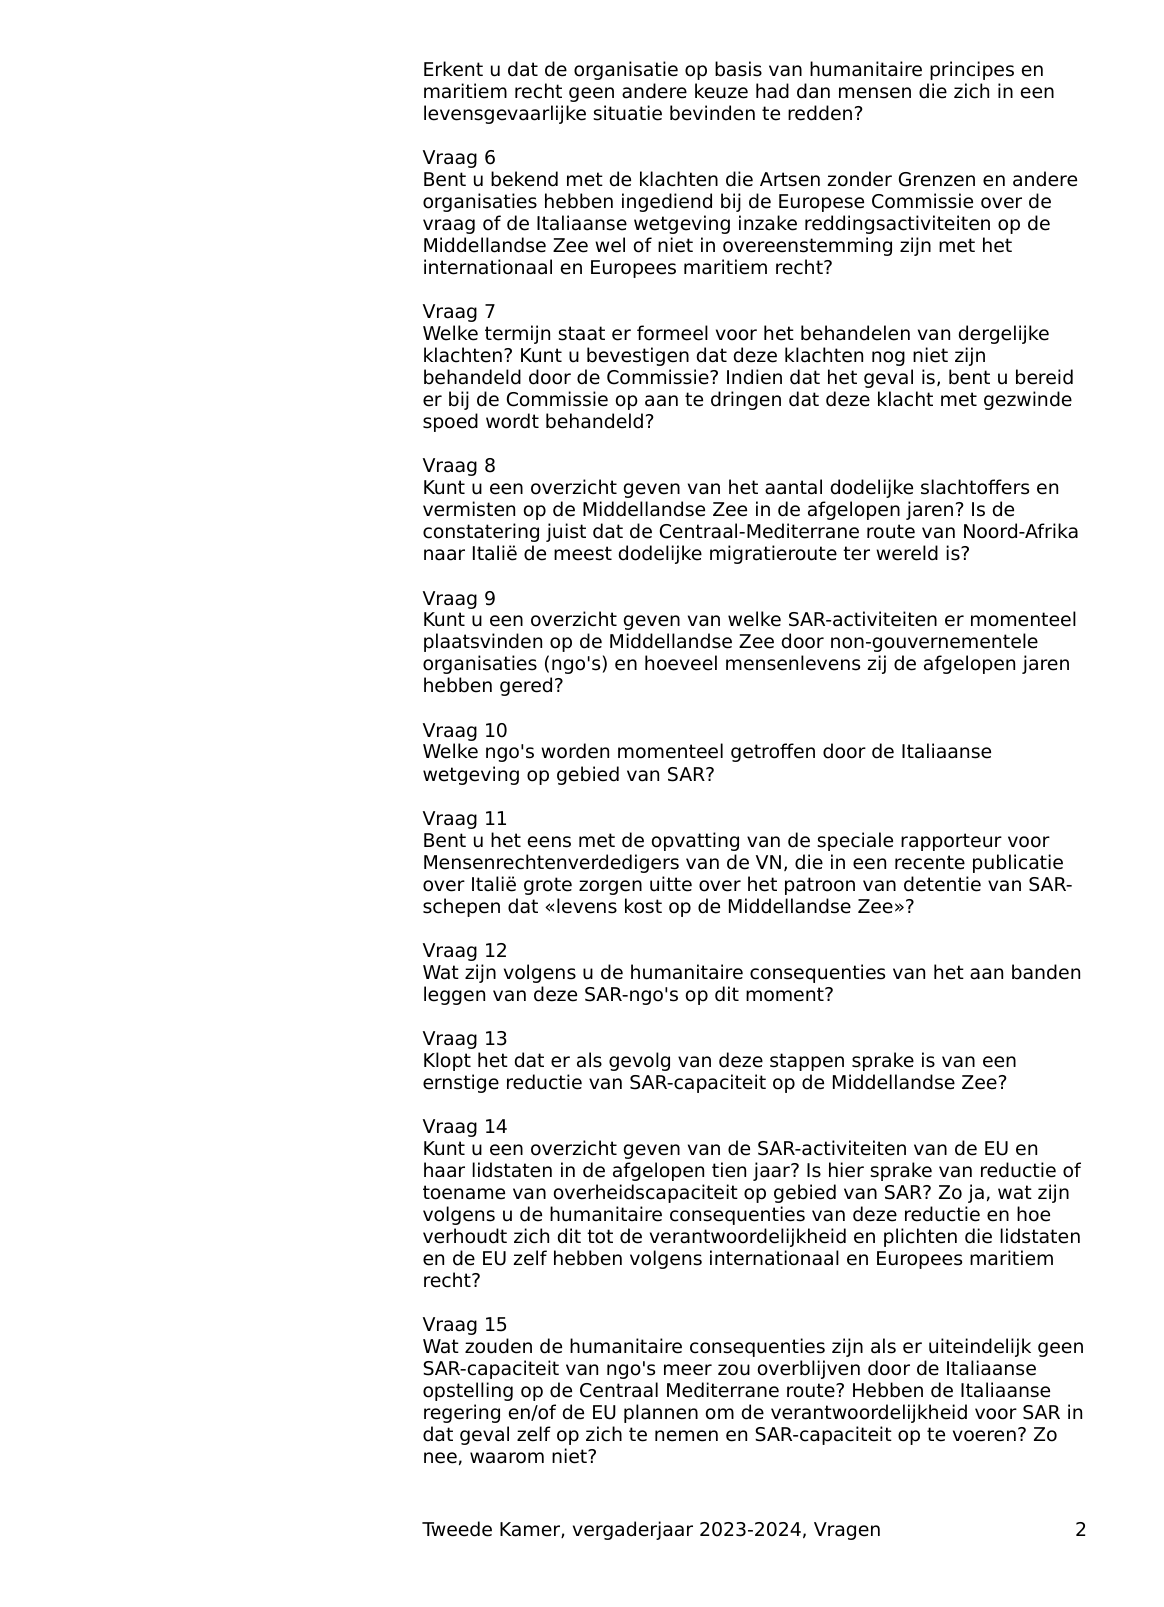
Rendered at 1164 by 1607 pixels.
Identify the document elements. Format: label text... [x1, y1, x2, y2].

text Bent u het eens met de opvatting van de speciale rapporteur voor Mensenrechtenverdedigers van de VN, die in een recente publicatie over Italië grote zorgen uitte over het patroon van detentie van SAR-schepen dat «levens kost op de Middellandse Zee»? [422, 829, 1087, 917]
text Wat zouden de humanitaire consequenties zijn als er uiteindelijk geen SAR-capaciteit van ngo's meer zou overblijven door de Italiaanse opstelling op de Centraal Mediterrane route? Hebben de Italiaanse regering en/of de EU plannen om de verantwoordelijkheid voor SAR in dat geval zelf op zich te nemen en SAR-capaciteit op te voeren? Zo nee, waarom niet? [422, 1336, 1087, 1468]
text Vraag 13 [422, 1028, 1087, 1050]
text Kunt u een overzicht geven van de SAR-activiteiten van de EU en haar lidstaten in de afgelopen tien jaar? Is hier sprake van reductie of toename van overheidscapaciteit op gebied van SAR? Zo ja, wat zijn volgens u de humanitaire consequenties van deze reductie en hoe verhoudt zich dit tot de verantwoordelijkheid en plichten die lidstaten en de EU zelf hebben volgens internationaal en Europees maritiem recht? [422, 1138, 1087, 1292]
text Vraag 9 [422, 587, 1087, 609]
text Vraag 11 [422, 808, 1087, 829]
text Vraag 14 [422, 1116, 1087, 1138]
text Erkent u dat de organisatie op basis van humanitaire principes en maritiem recht geen andere keuze had dan mensen die zich in een levensgevaarlijke situatie bevinden te redden? [422, 59, 1087, 125]
text Bent u bekend met de klachten die Artsen zonder Grenzen en andere organisaties hebben ingediend bij de Europese Commissie over de vraag of de Italiaanse wetgeving inzake reddingsactiviteiten op de Middellandse Zee wel of niet in overeenstemming zijn met het internationaal en Europees maritiem recht? [422, 169, 1087, 279]
text Klopt het dat er als gevolg van deze stappen sprake is van een ernstige reductie van SAR-capaciteit op de Middellandse Zee? [422, 1050, 1087, 1094]
text Welke termijn staat er formeel voor het behandelen van dergelijke klachten? Kunt u bevestigen dat deze klachten nog niet zijn behandeld door de Commissie? Indien dat het geval is, bent u bereid er bij de Commissie op aan te dringen dat deze klacht met gezwinde spoed wordt behandeld? [422, 323, 1087, 433]
text Kunt u een overzicht geven van welke SAR-activiteiten er momenteel plaatsvinden op de Middellandse Zee door non-gouvernementele organisaties (ngo's) en hoeveel mensenlevens zij de afgelopen jaren hebben gered? [422, 609, 1087, 697]
text Welke ngo's worden momenteel getroffen door de Italiaanse wetgeving op gebied van SAR? [422, 741, 1087, 785]
text Wat zijn volgens u de humanitaire consequenties van het aan banden leggen van deze SAR-ngo's op dit moment? [422, 962, 1087, 1006]
text Vraag 6 [422, 147, 1087, 169]
text Vraag 10 [422, 719, 1087, 741]
text Vraag 15 [422, 1314, 1087, 1336]
text Vraag 7 [422, 301, 1087, 323]
text Vraag 12 [422, 940, 1087, 962]
text Vraag 8 [422, 455, 1087, 477]
text Kunt u een overzicht geven van het aantal dodelijke slachtoffers en vermisten op de Middellandse Zee in de afgelopen jaren? Is de constatering juist dat de Centraal-Mediterrane route van Noord-Afrika naar Italië de meest dodelijke migratieroute ter wereld is? [422, 477, 1087, 565]
